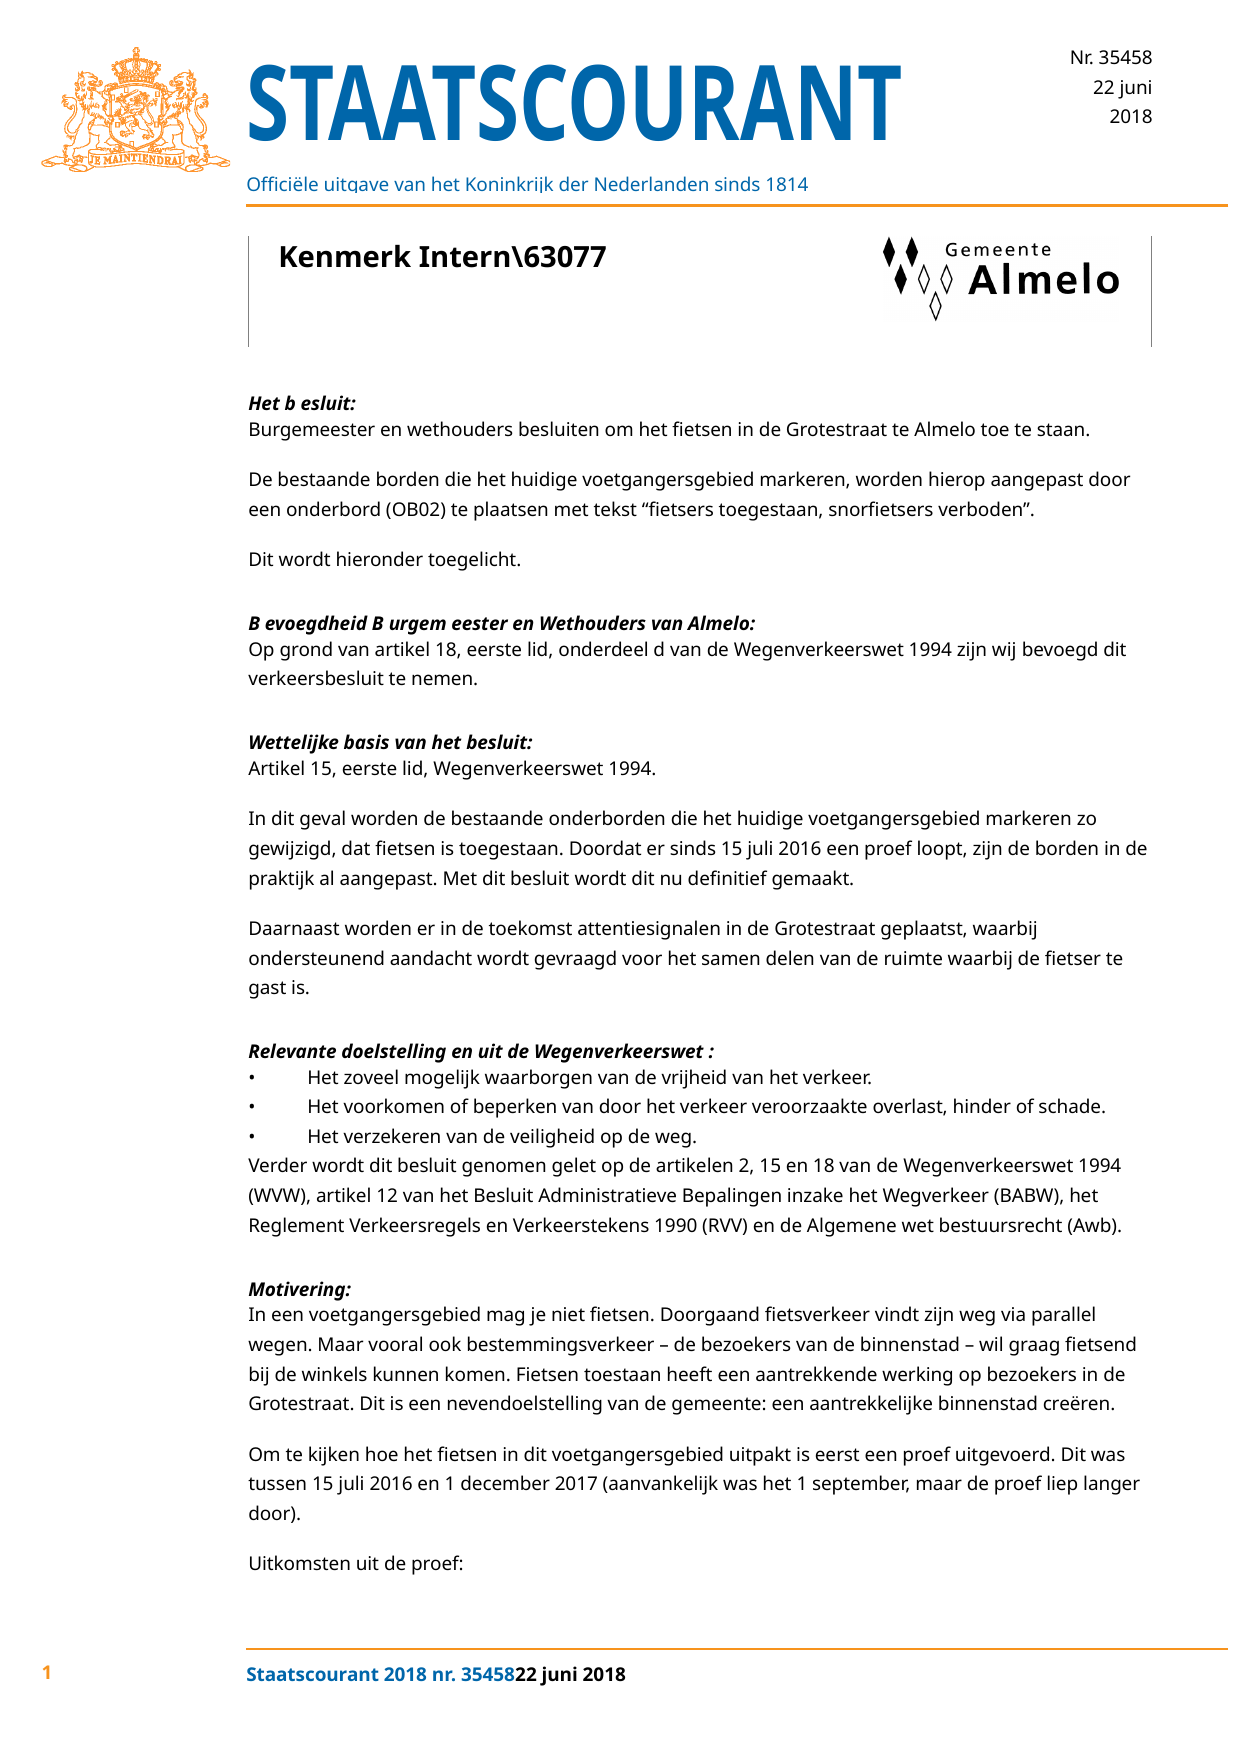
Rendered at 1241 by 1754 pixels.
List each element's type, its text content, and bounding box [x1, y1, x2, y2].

table_header [850, 236, 1151, 347]
table_header Kenmerk Intern\63077 [249, 236, 850, 347]
text B evoegdheid B urgem eester en Wethouders van Almelo: [248, 610, 1152, 636]
text Het b esluit: [248, 390, 1152, 416]
picture [882, 236, 1119, 322]
list Het voorkomen of beperken van door het verkeer veroorzaakte overlast, hinder of schade. [248, 1093, 1152, 1119]
text De bestaande borden die het huidige voetgangersgebied markeren, worden hierop aangepast door een onderbord (OB02) te plaatsen met tekst “fietsers toegestaan, snorfietsers verboden”. [248, 466, 1152, 521]
text Burgemeester en wethouders besluiten om het fietsen in de Grotestraat te Almelo toe te staan. [248, 416, 1152, 441]
text Daarnaast worden er in de toekomst attentiesignalen in de Grotestraat geplaatst, waarbij ondersteunend aandacht wordt gevraagd voor het samen delen van de ruimte waarbij de fietser te gast is. [248, 915, 1152, 1000]
text Wettelijke basis van het besluit: [248, 729, 1152, 755]
picture [41, 47, 231, 172]
text Dit wordt hieronder toegelicht. [248, 546, 1152, 572]
text Motivering: [248, 1276, 1152, 1302]
text Artikel 15, eerste lid, Wegenverkeerswet 1994. [248, 755, 1152, 781]
text Op grond van artikel 18, eerste lid, onderdeel d van de Wegenverkeerswet 1994 zijn wij bevoegd dit verkeersbesluit te nemen. [248, 636, 1152, 691]
text Uitkomsten uit de proef: [248, 1550, 1152, 1576]
list Het zoveel mogelijk waarborgen van de vrijheid van het verkeer. [248, 1064, 1152, 1090]
list Het verzekeren van de veiligheid op de weg. [248, 1123, 1152, 1149]
text In een voetgangersgebied mag je niet fietsen. Doorgaand fietsverkeer vindt zijn weg via parallel wegen. Maar vooral ook bestemmingsverkeer – de bezoekers van de binnenstad – wil graag fietsend bij de winkels kunnen komen. Fietsen toestaan heeft een aantrekkende werking op bezoekers in de Grotestraat. Dit is een nevendoelstelling van de gemeente: een aantrekkelijke binnenstad creëren. [248, 1302, 1152, 1416]
text Om te kijken hoe het fietsen in dit voetgangersgebied uitpakt is eerst een proef uitgevoerd. Dit was tussen 15 juli 2016 en 1 december 2017 (aanvankelijk was het 1 september, maar de proef liep langer door). [248, 1441, 1152, 1526]
text Verder wordt dit besluit genomen gelet op de artikelen 2, 15 en 18 van de Wegenverkeerswet 1994 (WVW), artikel 12 van het Besluit Administratieve Bepalingen inzake het Wegverkeer (BABW), het Reglement Verkeersregels en Verkeerstekens 1990 (RVV) en de Algemene wet bestuursrecht (Awb). [248, 1153, 1152, 1238]
text In dit geval worden de bestaande onderborden die het huidige voetgangersgebied markeren zo gewijzigd, dat fietsen is toegestaan. Doordat er sinds 15 juli 2016 een proef loopt, zijn de borden in de praktijk al aangepast. Met dit besluit wordt dit nu definitief gemaakt. [248, 806, 1152, 890]
text Relevante doelstelling en uit de Wegenverkeerswet : [248, 1038, 1152, 1064]
